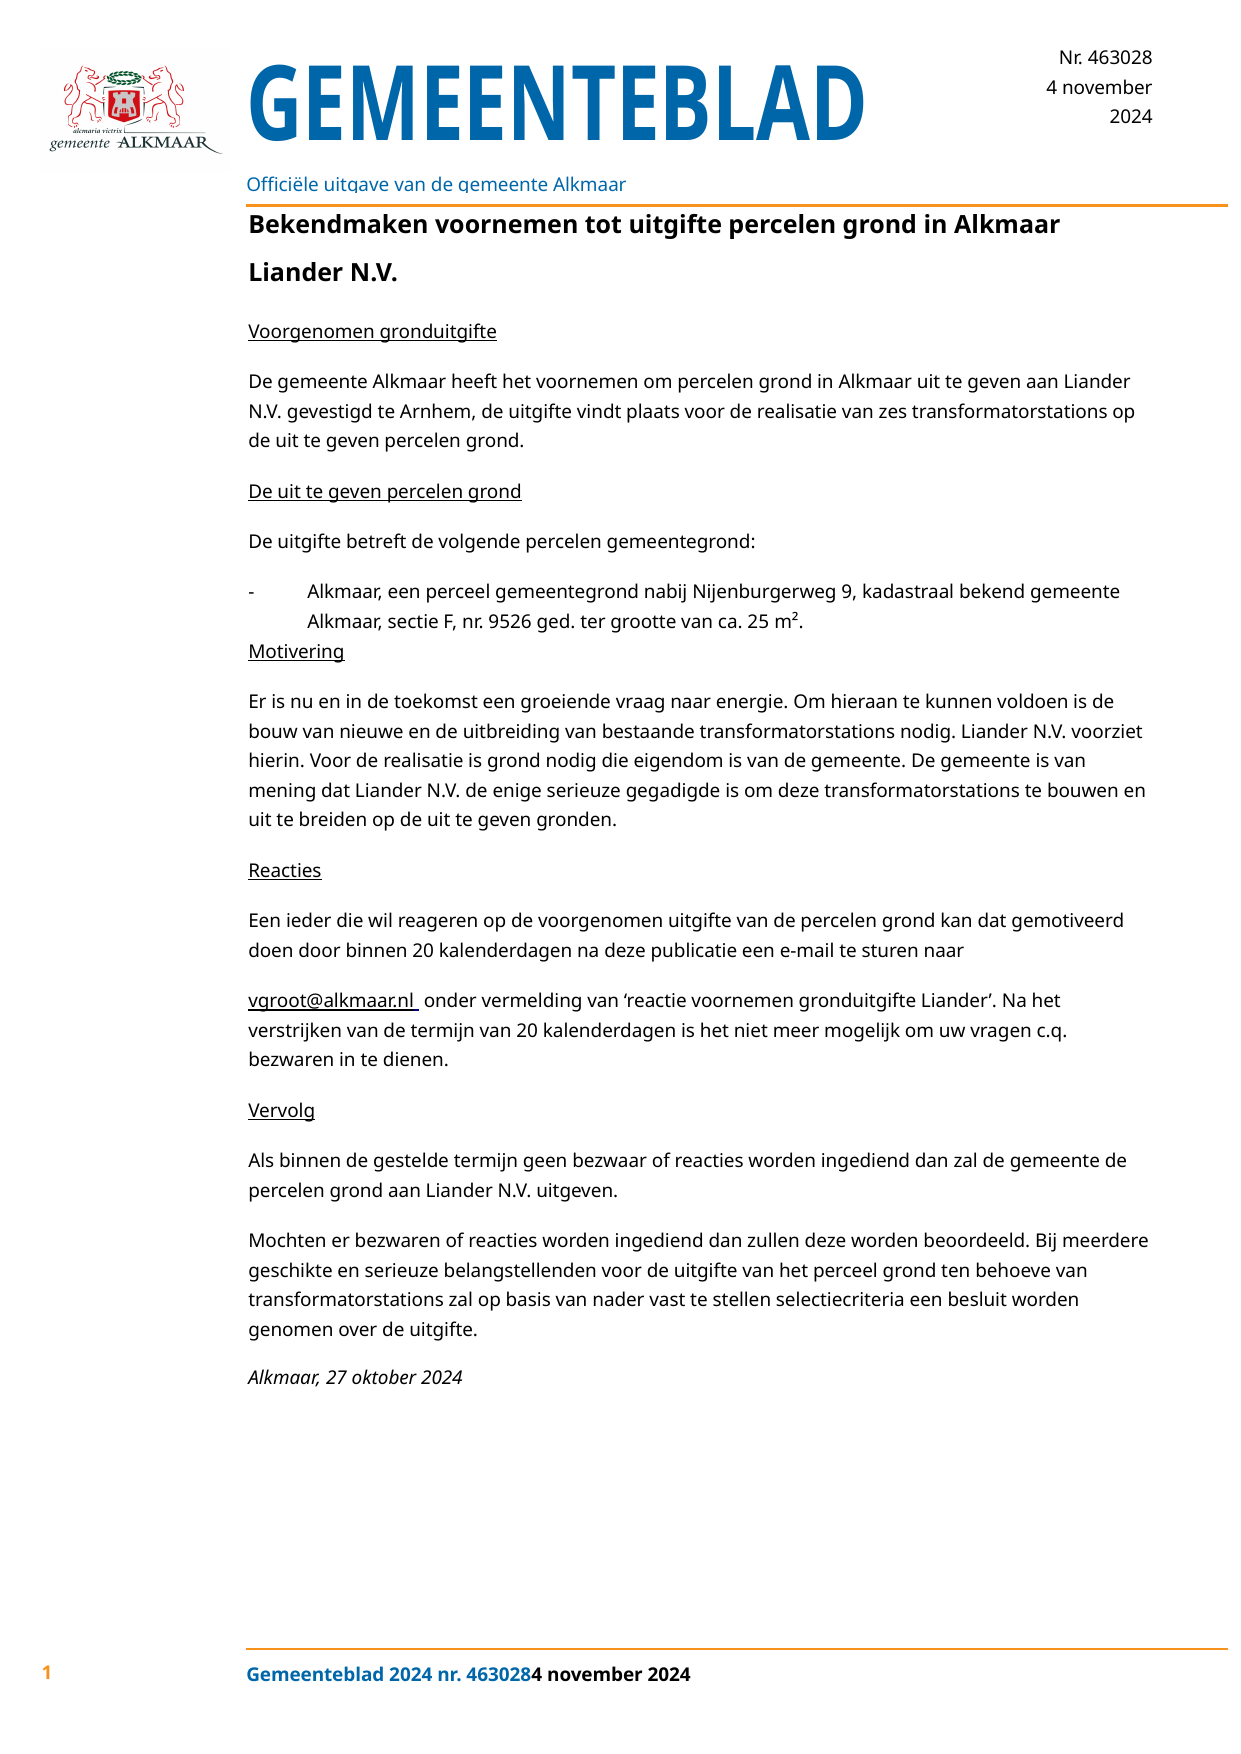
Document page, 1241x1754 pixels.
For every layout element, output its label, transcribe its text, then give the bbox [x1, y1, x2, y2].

text Als binnen de gestelde termijn geen bezwaar of reacties worden ingediend dan zal de gemeente de percelen grond aan Liander N.V. uitgeven. [248, 1147, 1152, 1203]
text De uit te geven percelen grond [248, 478, 1152, 504]
text Er is nu en in de toekomst een groeiende vraag naar energie. Om hieraan te kunnen voldoen is de bouw van nieuwe en de uitbreiding van bestaande transformatorstations nodig. Liander N.V. voorziet hierin. Voor de realisatie is grond nodig die eigendom is van de gemeente. De gemeente is van mening dat Liander N.V. de enige serieuze gegadigde is om deze transformatorstations te bouwen en uit te breiden op de uit te geven gronden. [248, 688, 1152, 832]
text Motivering [248, 638, 1152, 664]
text Bekendmaken voornemen tot uitgifte percelen grond in Alkmaar Liander N.V. [248, 207, 1152, 288]
text Alkmaar, 27 oktober 2024 [248, 1364, 1152, 1390]
text De gemeente Alkmaar heeft het voornemen om percelen grond in Alkmaar uit te geven aan Liander N.V. gevestigd te Arnhem, de uitgifte vindt plaats voor de realisatie van zes transformatorstations op de uit te geven percelen grond. [248, 368, 1152, 453]
list Alkmaar, een perceel gemeentegrond nabij Nijenburgerweg 9, kadastraal bekend gemeente Alkmaar, sectie F, nr. 9526 ged. ter grootte van ca. 25 m². [248, 579, 1152, 634]
text Vervolg [248, 1097, 1152, 1123]
text Reacties [248, 857, 1152, 883]
text De uitgifte betreft de volgende percelen gemeentegrond: [248, 528, 1152, 554]
text Voorgenomen gronduitgifte [248, 318, 1152, 344]
text Een ieder die wil reageren op de voorgenomen uitgifte van de percelen grond kan dat gemotiveerd doen door binnen 20 kalenderdagen na deze publicatie een e-mail te sturen naar [248, 907, 1152, 963]
text vgroot@alkmaar.nl onder vermelding van ‘reactie voornemen gronduitgifte Liander’. Na het verstrijken van de termijn van 20 kalenderdagen is het niet meer mogelijk om uw vragen c.q. bezwaren in te dienen. [248, 987, 1152, 1072]
picture [41, 47, 231, 172]
text Mochten er bezwaren of reacties worden ingediend dan zullen deze worden beoordeeld. Bij meerdere geschikte en serieuze belangstellenden voor de uitgifte van het perceel grond ten behoeve van transformatorstations zal op basis van nader vast te stellen selectiecriteria een besluit worden genomen over de uitgifte. [248, 1227, 1152, 1342]
